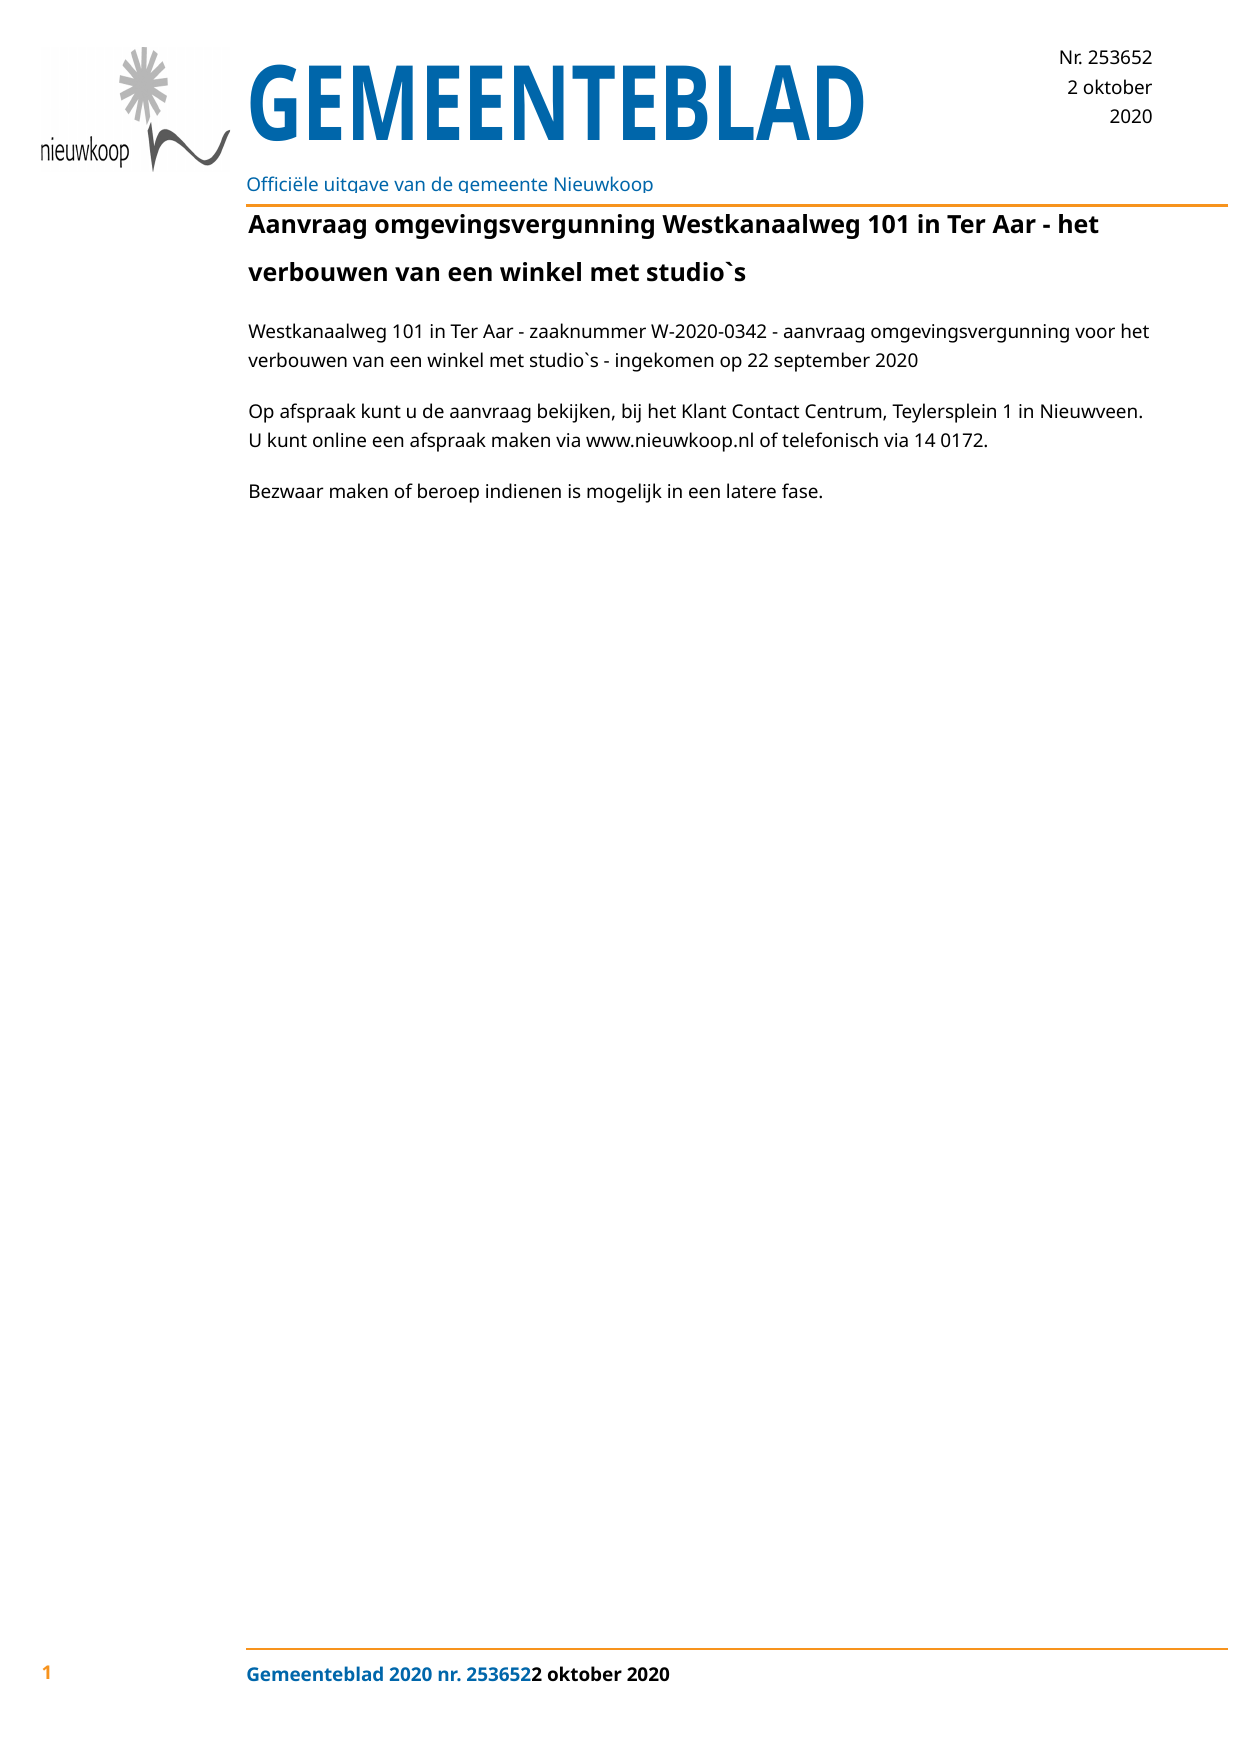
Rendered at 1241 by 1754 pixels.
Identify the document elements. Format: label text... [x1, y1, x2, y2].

text Westkanaalweg 101 in Ter Aar - zaaknummer W-2020-0342 - aanvraag omgevingsvergunning voor het verbouwen van een winkel met studio`s - ingekomen op 22 september 2020 [248, 318, 1152, 373]
text Aanvraag omgevingsvergunning Westkanaalweg 101 in Ter Aar - het verbouwen van een winkel met studio`s [248, 207, 1152, 288]
picture [41, 47, 231, 172]
text Op afspraak kunt u de aanvraag bekijken, bij het Klant Contact Centrum, Teylersplein 1 in Nieuwveen. U kunt online een afspraak maken via www.nieuwkoop.nl of telefonisch via 14 0172. [248, 398, 1152, 453]
text Bezwaar maken of beroep indienen is mogelijk in een latere fase. [248, 478, 1152, 504]
